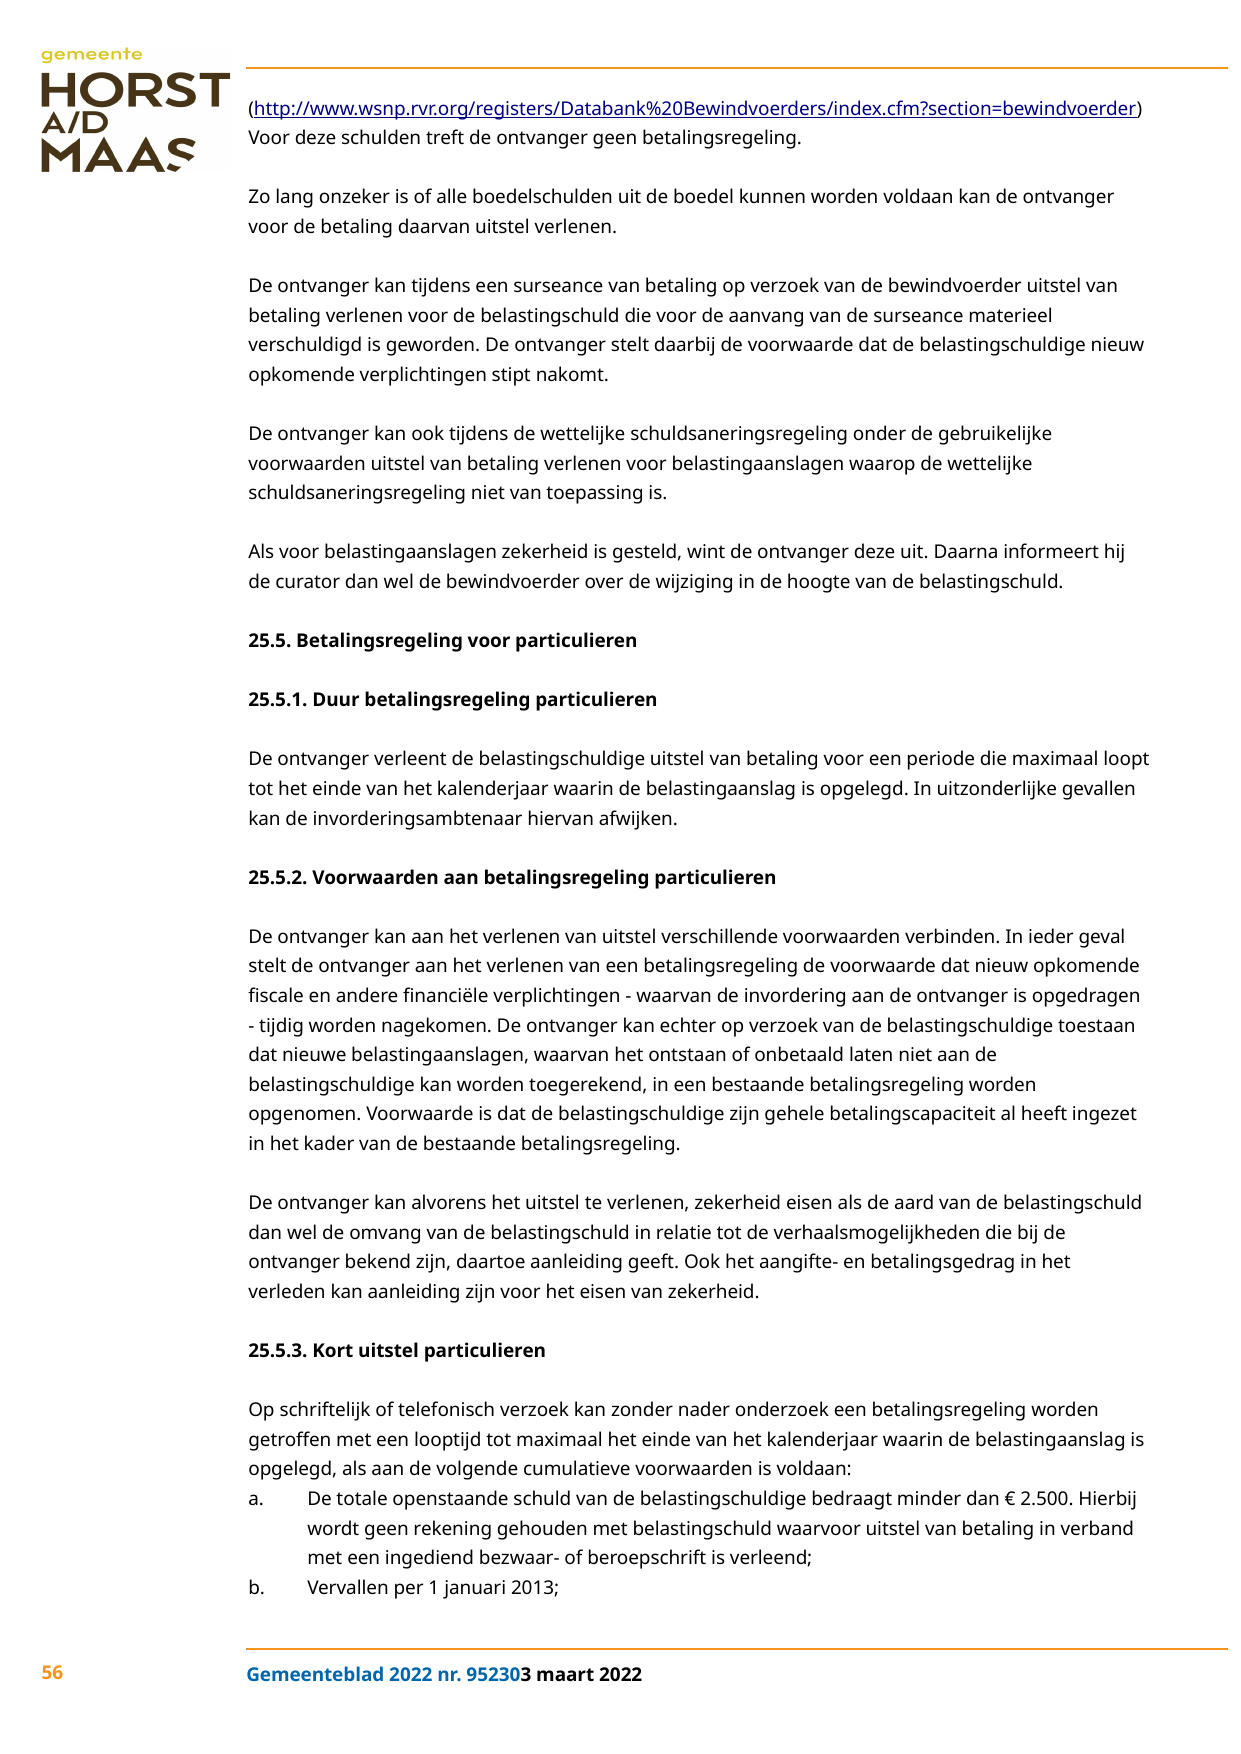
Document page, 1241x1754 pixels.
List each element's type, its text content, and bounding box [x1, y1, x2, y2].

text De ontvanger kan aan het verlenen van uitstel verschillende voorwaarden verbinden. In ieder geval stelt de ontvanger aan het verlenen van een betalingsregeling de voorwaarde dat nieuw opkomende fiscale en andere financiële verplichtingen - waarvan de invordering aan de ontvanger is opgedragen - tijdig worden nagekomen. De ontvanger kan echter op verzoek van de belastingschuldige toestaan dat nieuwe belastingaanslagen, waarvan het ontstaan of onbetaald laten niet aan de belastingschuldige kan worden toegerekend, in een bestaande betalingsregeling worden opgenomen. Voorwaarde is dat de belastingschuldige zijn gehele betalingscapaciteit al heeft ingezet in het kader van de bestaande betalingsregeling. [248, 923, 1152, 1156]
text Zo lang onzeker is of alle boedelschulden uit de boedel kunnen worden voldaan kan de ontvanger voor de betaling daarvan uitstel verlenen. [248, 183, 1152, 239]
text 25.5.3. Kort uitstel particulieren [248, 1337, 1152, 1363]
picture [41, 47, 231, 172]
text Als voor belastingaanslagen zekerheid is gesteld, wint de ontvanger deze uit. Daarna informeert hij de curator dan wel de bewindvoerder over de wijziging in de hoogte van de belastingschuld. [248, 538, 1152, 594]
text De ontvanger kan ook tijdens de wettelijke schuldsaneringsregeling onder de gebruikelijke voorwaarden uitstel van betaling verlenen voor belastingaanslagen waarop de wettelijke schuldsaneringsregeling niet van toepassing is. [248, 420, 1152, 505]
text Op schriftelijk of telefonisch verzoek kan zonder nader onderzoek een betalingsregeling worden getroffen met een looptijd tot maximaal het einde van het kalenderjaar waarin de belastingaanslag is opgelegd, als aan de volgende cumulatieve voorwaarden is voldaan: [248, 1396, 1152, 1481]
text (http://www.wsnp.rvr.org/registers/Databank%20Bewindvoerders/index.cfm?section=bewindvoerder) Voor deze schulden treft de ontvanger geen betalingsregeling. [248, 95, 1152, 150]
text De ontvanger kan alvorens het uitstel te verlenen, zekerheid eisen als de aard van de belastingschuld dan wel de omvang van de belastingschuld in relatie tot de verhaalsmogelijkheden die bij de ontvanger bekend zijn, daartoe aanleiding geeft. Ook het aangifte- en betalingsgedrag in het verleden kan aanleiding zijn voor het eisen van zekerheid. [248, 1189, 1152, 1304]
text De ontvanger verleent de belastingschuldige uitstel van betaling voor een periode die maximaal loopt tot het einde van het kalenderjaar waarin de belastingaanslag is opgelegd. In uitzonderlijke gevallen kan de invorderingsambtenaar hiervan afwijken. [248, 746, 1152, 831]
list Vervallen per 1 januari 2013; [248, 1574, 1152, 1600]
list De totale openstaande schuld van de belastingschuldige bedraagt minder dan € 2.500. Hierbij wordt geen rekening gehouden met belastingschuld waarvoor uitstel van betaling in verband met een ingediend bezwaar- of beroepschrift is verleend; [248, 1485, 1152, 1570]
text De ontvanger kan tijdens een surseance van betaling op verzoek van de bewindvoerder uitstel van betaling verlenen voor de belastingschuld die voor de aanvang van de surseance materieel verschuldigd is geworden. De ontvanger stelt daarbij de voorwaarde dat de belastingschuldige nieuw opkomende verplichtingen stipt nakomt. [248, 272, 1152, 387]
text 25.5.2. Voorwaarden aan betalingsregeling particulieren [248, 864, 1152, 890]
text 25.5.1. Duur betalingsregeling particulieren [248, 686, 1152, 712]
text 25.5. Betalingsregeling voor particulieren [248, 627, 1152, 653]
